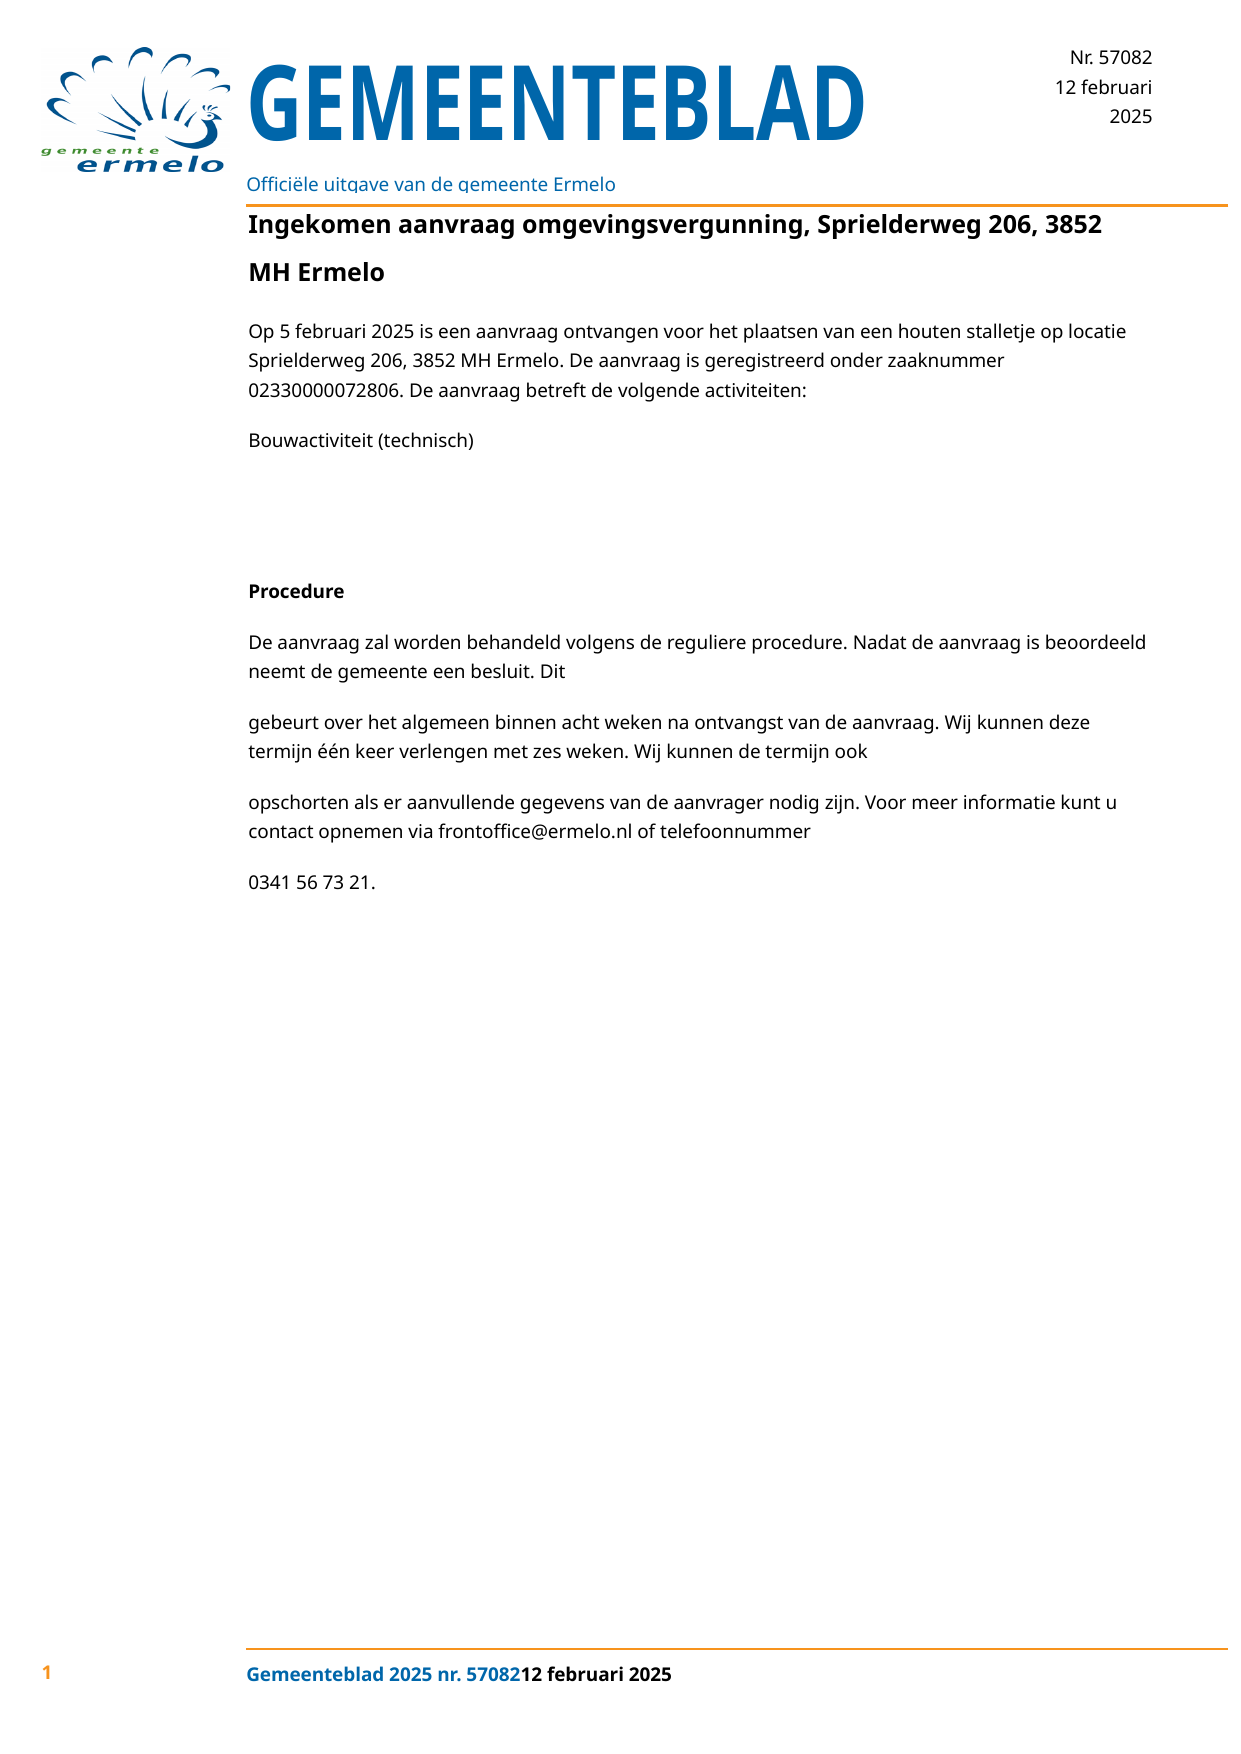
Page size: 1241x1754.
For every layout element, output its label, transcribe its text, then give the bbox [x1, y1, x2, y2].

text opschorten als er aanvullende gegevens van de aanvrager nodig zijn. Voor meer informatie kunt u contact opnemen via frontoffice@ermelo.nl of telefoonnummer [248, 789, 1152, 844]
picture [41, 47, 231, 172]
text Op 5 februari 2025 is een aanvraag ontvangen voor het plaatsen van een houten stalletje op locatie Sprielderweg 206, 3852 MH Ermelo. De aanvraag is geregistreerd onder zaaknummer 02330000072806. De aanvraag betreft de volgende activiteiten: [248, 318, 1152, 403]
text Procedure [248, 579, 1152, 604]
text 0341 56 73 21. [248, 869, 1152, 895]
text Ingekomen aanvraag omgevingsvergunning, Sprielderweg 206, 3852 MH Ermelo [248, 207, 1152, 288]
text De aanvraag zal worden behandeld volgens de reguliere procedure. Nadat de aanvraag is beoordeeld neemt de gemeente een besluit. Dit [248, 629, 1152, 684]
text gebeurt over het algemeen binnen acht weken na ontvangst van de aanvraag. Wij kunnen deze termijn één keer verlengen met zes weken. Wij kunnen de termijn ook [248, 709, 1152, 764]
text Bouwactiviteit (technisch) [248, 427, 1152, 453]
